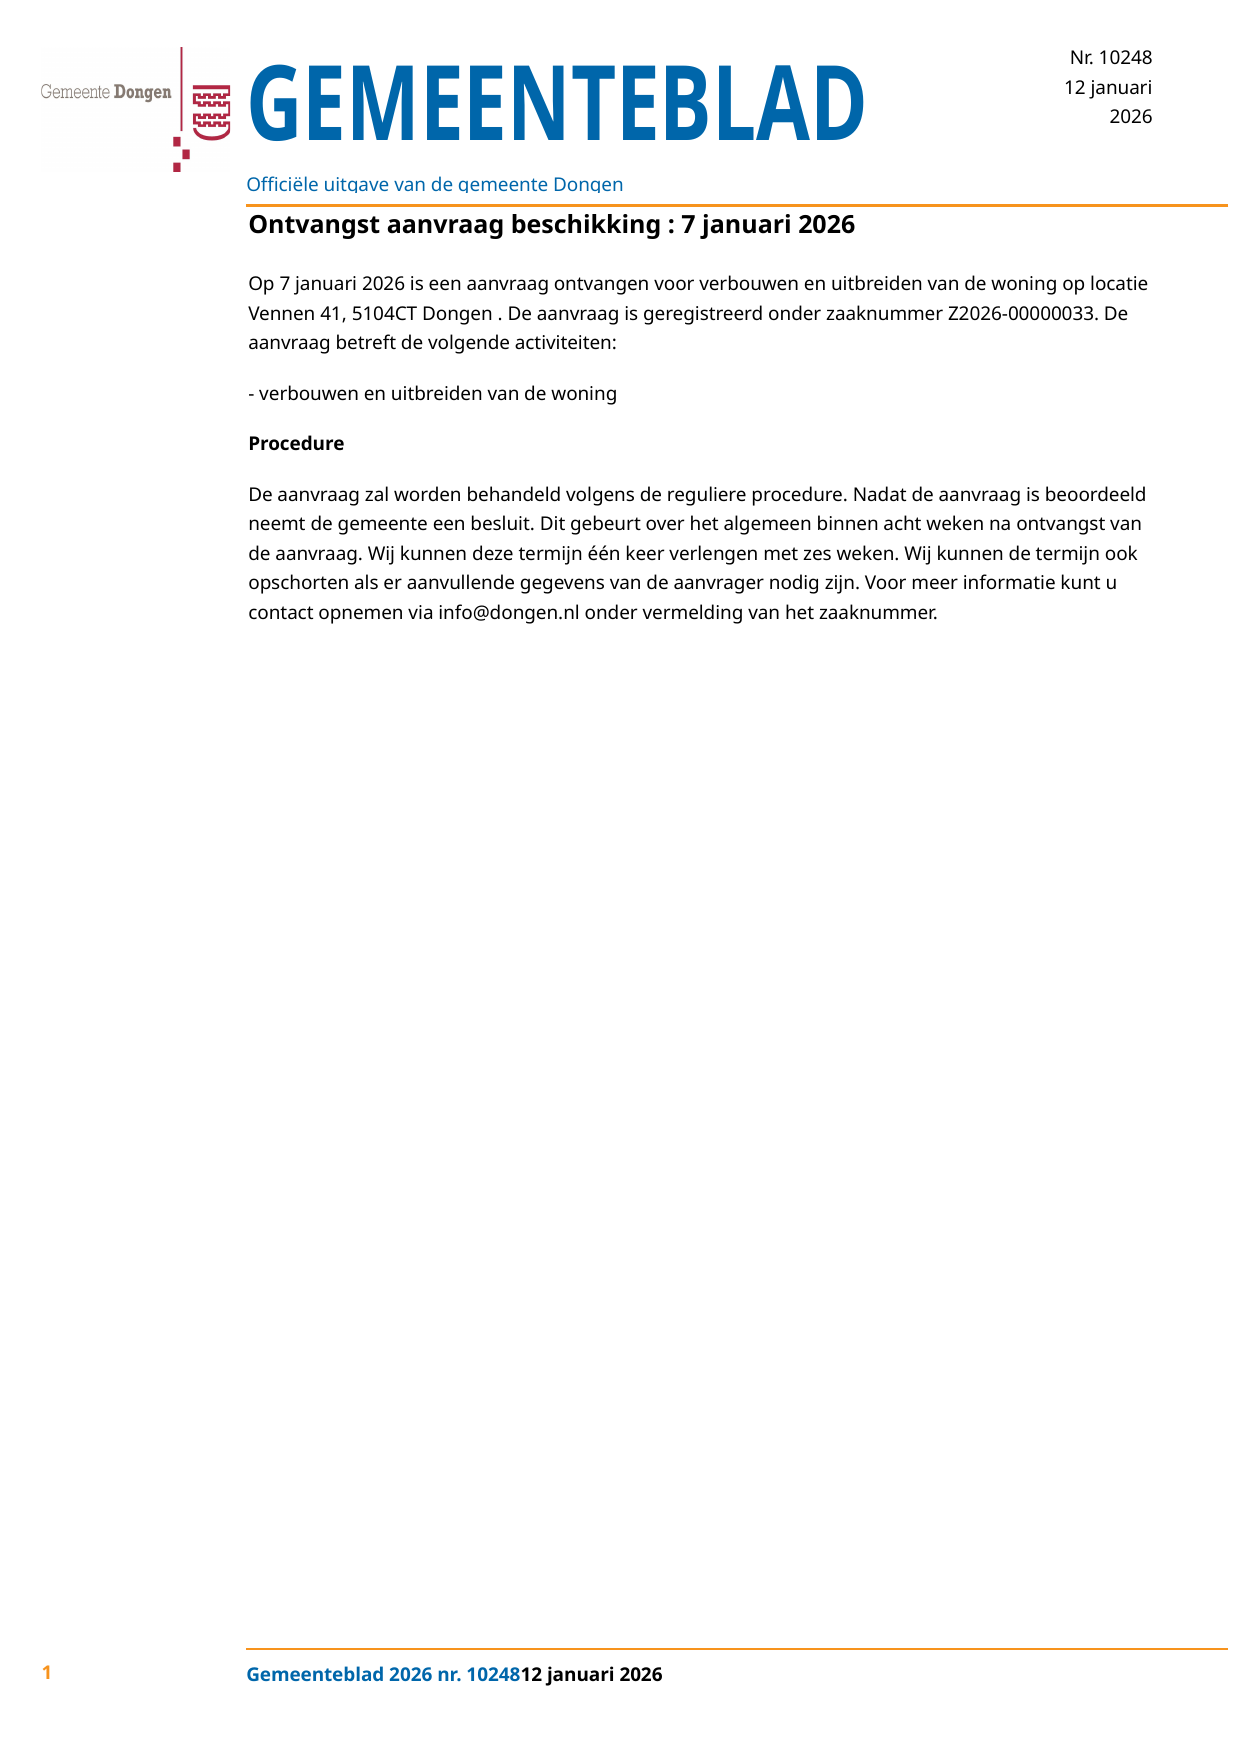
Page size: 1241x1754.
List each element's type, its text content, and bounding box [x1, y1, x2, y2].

text Procedure [248, 430, 1152, 456]
picture [41, 47, 231, 172]
text De aanvraag zal worden behandeld volgens de reguliere procedure. Nadat de aanvraag is beoordeeld neemt de gemeente een besluit. Dit gebeurt over het algemeen binnen acht weken na ontvangst van de aanvraag. Wij kunnen deze termijn één keer verlengen met zes weken. Wij kunnen de termijn ook opschorten als er aanvullende gegevens van de aanvrager nodig zijn. Voor meer informatie kunt u contact opnemen via info@dongen.nl onder vermelding van het zaaknummer. [248, 481, 1152, 625]
text Ontvangst aanvraag beschikking : 7 januari 2026 [248, 207, 1152, 241]
text Op 7 januari 2026 is een aanvraag ontvangen voor verbouwen en uitbreiden van de woning op locatie Vennen 41, 5104CT Dongen . De aanvraag is geregistreerd onder zaaknummer Z2026-00000033. De aanvraag betreft de volgende activiteiten: [248, 270, 1152, 355]
text - verbouwen en uitbreiden van de woning [248, 380, 1152, 406]
